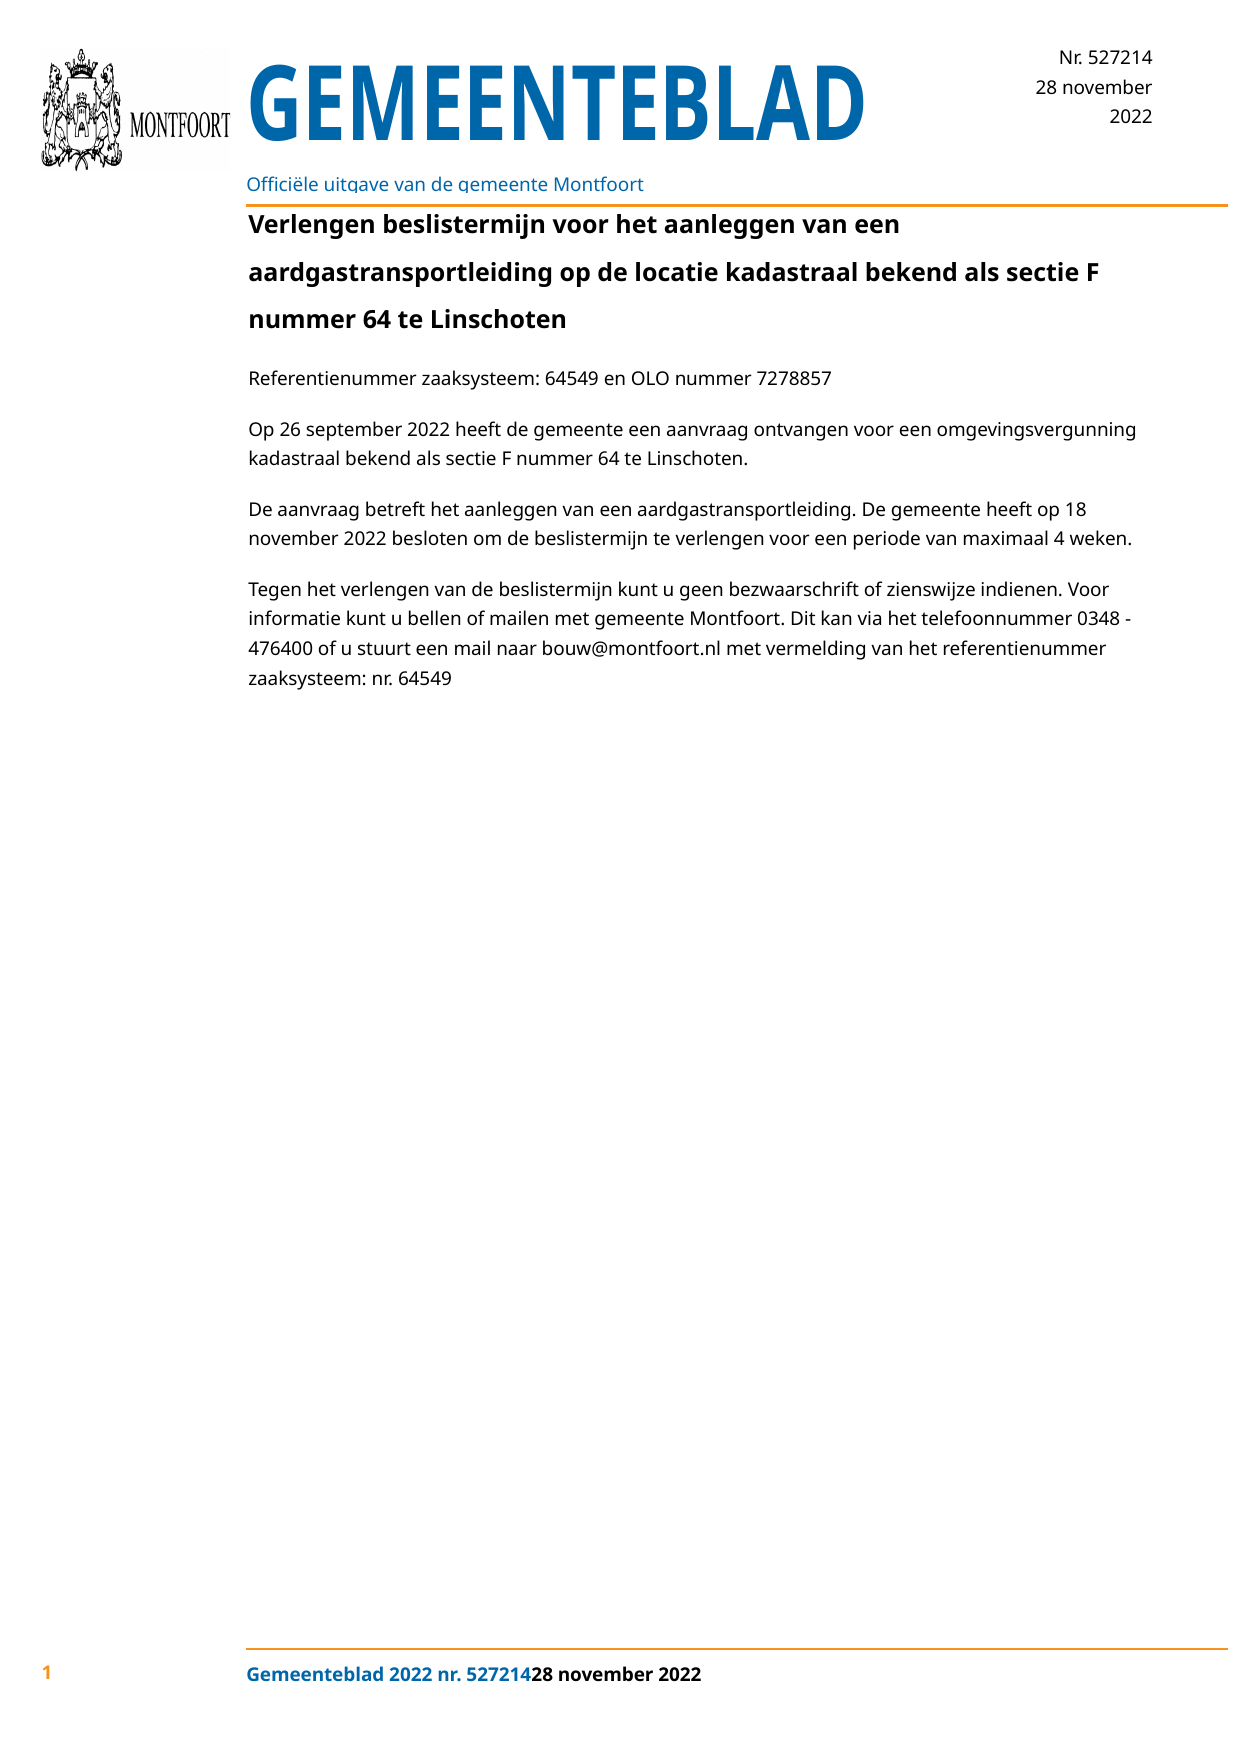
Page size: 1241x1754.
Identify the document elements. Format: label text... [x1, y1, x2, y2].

text Op 26 september 2022 heeft de gemeente een aanvraag ontvangen voor een omgevingsvergunning kadastraal bekend als sectie F nummer 64 te Linschoten. [248, 416, 1152, 471]
text Tegen het verlengen van de beslistermijn kunt u geen bezwaarschrift of zienswijze indienen. Voor informatie kunt u bellen of mailen met gemeente Montfoort. Dit kan via het telefoonnummer 0348 - 476400 of u stuurt een mail naar bouw@montfoort.nl met vermelding van het referentienummer zaaksysteem: nr. 64549 [248, 576, 1152, 690]
text Referentienummer zaaksysteem: 64549 en OLO nummer 7278857 [248, 366, 1152, 391]
picture [41, 47, 231, 172]
text De aanvraag betreft het aanleggen van een aardgastransportleiding. De gemeente heeft op 18 november 2022 besloten om de beslistermijn te verlengen voor een periode van maximaal 4 weken. [248, 496, 1152, 551]
text Verlengen beslistermijn voor het aanleggen van een aardgastransportleiding op de locatie kadastraal bekend als sectie F nummer 64 te Linschoten [248, 207, 1152, 336]
